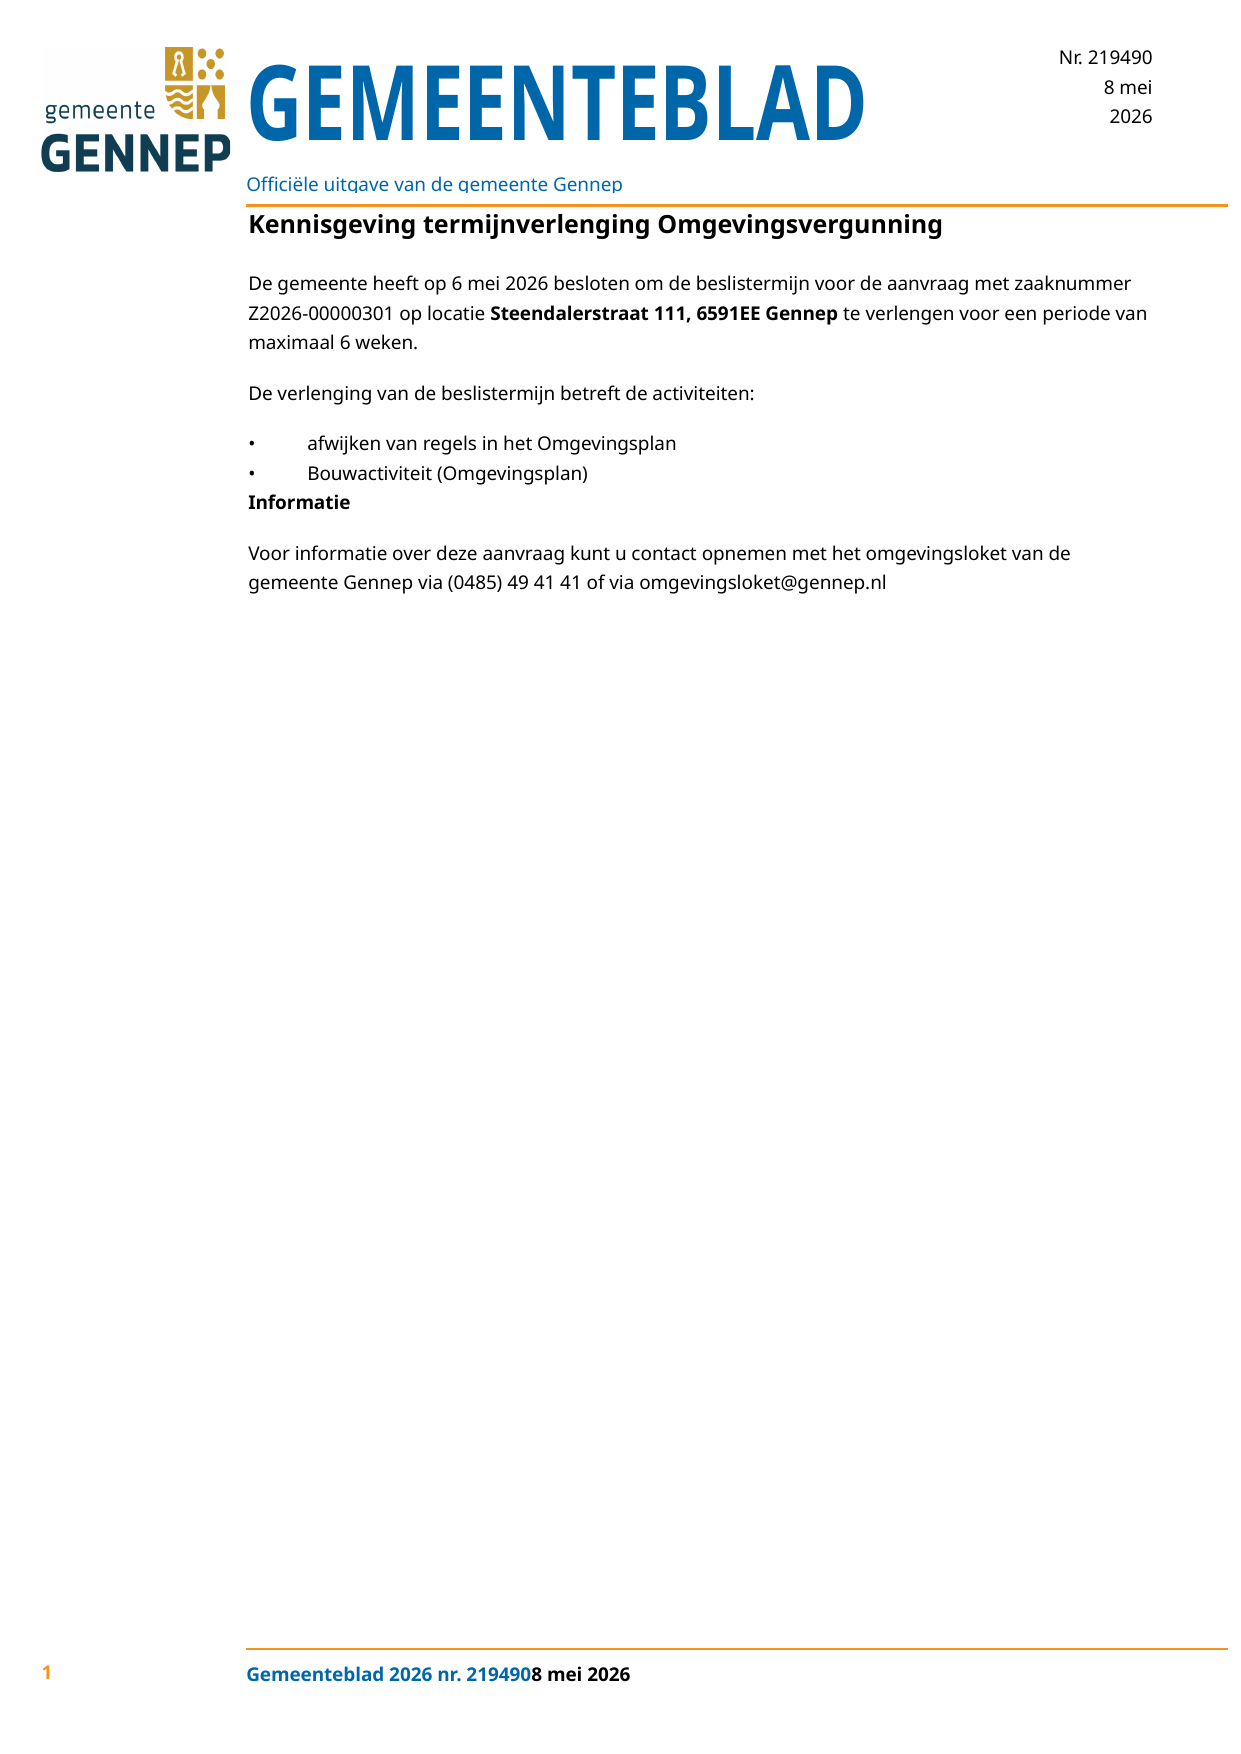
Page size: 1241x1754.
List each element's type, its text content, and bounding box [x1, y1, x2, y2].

list Bouwactiviteit (Omgevingsplan) [248, 460, 1152, 486]
text Informatie [248, 489, 1152, 515]
text Kennisgeving termijnverlenging Omgevingsvergunning [248, 207, 1152, 241]
text De gemeente heeft op 6 mei 2026 besloten om de beslistermijn voor de aanvraag met zaaknummer Z2026-00000301 op locatie Steendalerstraat 111, 6591EE Gennep te verlengen voor een periode van maximaal 6 weken. [248, 270, 1152, 355]
text Voor informatie over deze aanvraag kunt u contact opnemen met het omgevingsloket van de gemeente Gennep via (0485) 49 41 41 of via omgevingsloket@gennep.nl [248, 540, 1152, 595]
list afwijken van regels in het Omgevingsplan [248, 430, 1152, 456]
picture [41, 47, 231, 172]
text De verlenging van de beslistermijn betreft de activiteiten: [248, 380, 1152, 406]
